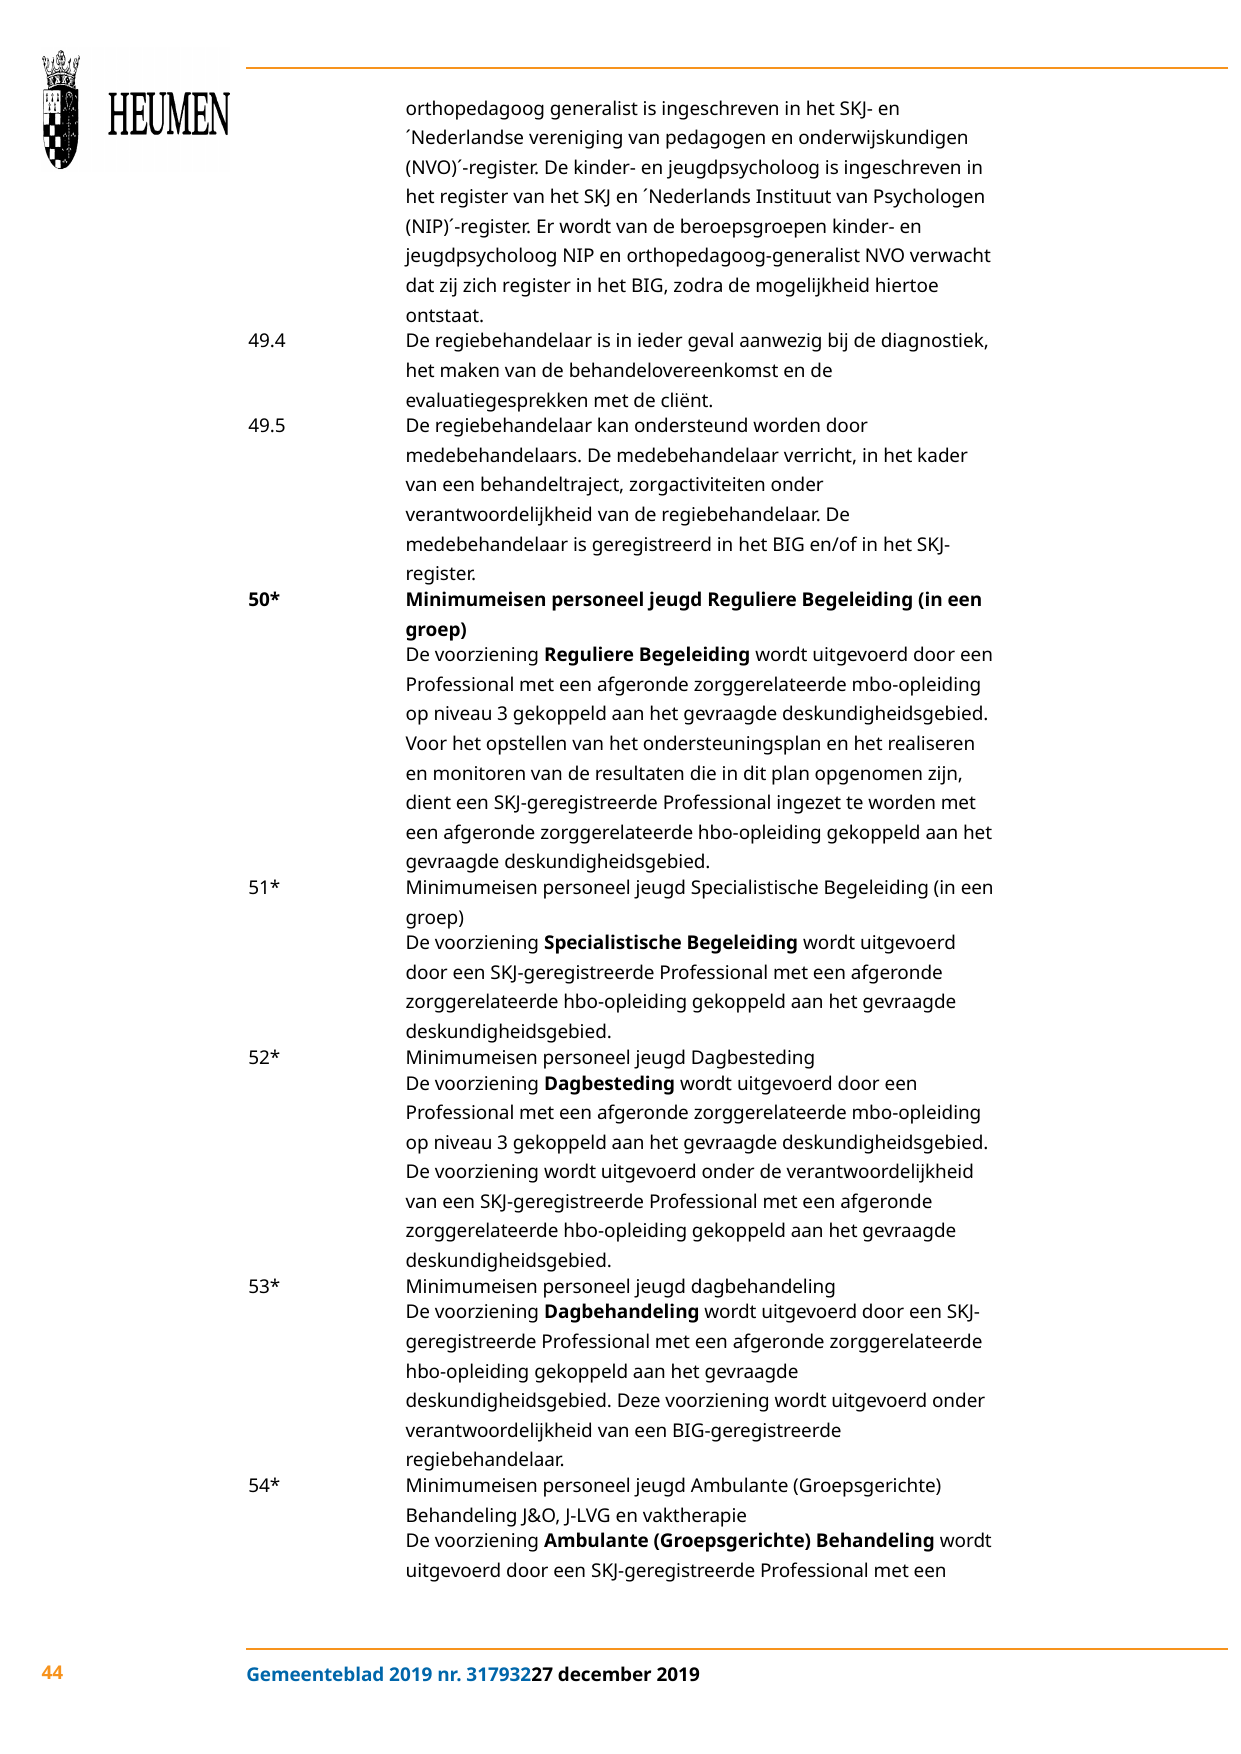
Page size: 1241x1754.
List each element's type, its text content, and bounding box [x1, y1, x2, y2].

table_cell [248, 1070, 405, 1273]
table_cell Minimumeisen personeel jeugd Dagbesteding [405, 1044, 994, 1070]
table_cell [248, 95, 405, 328]
table_cell 49.5 [248, 413, 405, 586]
table_cell 54* [248, 1473, 405, 1528]
table_cell orthopedagoog generalist is ingeschreven in het SKJ- en ´Nederlandse vereniging van pedagogen en onderwijskundigen (NVO)´-register. De kinder- en jeugdpsycholoog is ingeschreven in het register van het SKJ en ´Nederlands Instituut van Psychologen (NIP)´-register. Er wordt van de beroepsgroepen kinder- en jeugdpsycholoog NIP en orthopedagoog-generalist NVO verwacht dat zij zich register in het BIG, zodra de mogelijkheid hiertoe ontstaat. [405, 95, 994, 328]
table_cell [248, 1528, 405, 1583]
table_cell 52* [248, 1044, 405, 1070]
table_cell De voorziening Reguliere Begeleiding wordt uitgevoerd door een Professional met een afgeronde zorggerelateerde mbo-opleiding op niveau 3 gekoppeld aan het gevraagde deskundigheidsgebied. Voor het opstellen van het ondersteuningsplan en het realiseren en monitoren van de resultaten die in dit plan opgenomen zijn, dient een SKJ-geregistreerde Professional ingezet te worden met een afgeronde zorggerelateerde hbo-opleiding gekoppeld aan het gevraagde deskundigheidsgebied. [405, 641, 994, 874]
table_cell Minimumeisen personeel jeugd Specialistische Begeleiding (in een groep) [405, 874, 994, 929]
table_cell [248, 930, 405, 1044]
table_cell 49.4 [248, 328, 405, 412]
picture [41, 47, 231, 172]
table_cell [248, 1299, 405, 1472]
table_cell De regiebehandelaar kan ondersteund worden door medebehandelaars. De medebehandelaar verricht, in het kader van een behandeltraject, zorgactiviteiten onder verantwoordelijkheid van de regiebehandelaar. De medebehandelaar is geregistreerd in het BIG en/of in het SKJ-register. [405, 413, 994, 586]
table_cell De voorziening Specialistische Begeleiding wordt uitgevoerd door een SKJ-geregistreerde Professional met een afgeronde zorggerelateerde hbo-opleiding gekoppeld aan het gevraagde deskundigheidsgebied. [405, 930, 994, 1044]
table_cell 51* [248, 874, 405, 929]
table_cell 53* [248, 1273, 405, 1299]
table_cell Minimumeisen personeel jeugd Reguliere Begeleiding (in een groep) [405, 586, 994, 641]
table_cell Minimumeisen personeel jeugd dagbehandeling [405, 1273, 994, 1299]
table_cell Minimumeisen personeel jeugd Ambulante (Groepsgerichte) Behandeling J&O, J-LVG en vaktherapie [405, 1473, 994, 1528]
table_cell De regiebehandelaar is in ieder geval aanwezig bij de diagnostiek, het maken van de behandelovereenkomst en de evaluatiegesprekken met de cliënt. [405, 328, 994, 412]
table_cell De voorziening Dagbesteding wordt uitgevoerd door een Professional met een afgeronde zorggerelateerde mbo-opleiding op niveau 3 gekoppeld aan het gevraagde deskundigheidsgebied. De voorziening wordt uitgevoerd onder de verantwoordelijkheid van een SKJ-geregistreerde Professional met een afgeronde zorggerelateerde hbo-opleiding gekoppeld aan het gevraagde deskundigheidsgebied. [405, 1070, 994, 1273]
table_cell [248, 641, 405, 874]
table_cell De voorziening Dagbehandeling wordt uitgevoerd door een SKJ-geregistreerde Professional met een afgeronde zorggerelateerde hbo-opleiding gekoppeld aan het gevraagde deskundigheidsgebied. Deze voorziening wordt uitgevoerd onder verantwoordelijkheid van een BIG-geregistreerde regiebehandelaar. [405, 1299, 994, 1472]
table_cell 50* [248, 586, 405, 641]
table_cell De voorziening Ambulante (Groepsgerichte) Behandeling wordt uitgevoerd door een SKJ-geregistreerde Professional met een [405, 1528, 994, 1583]
